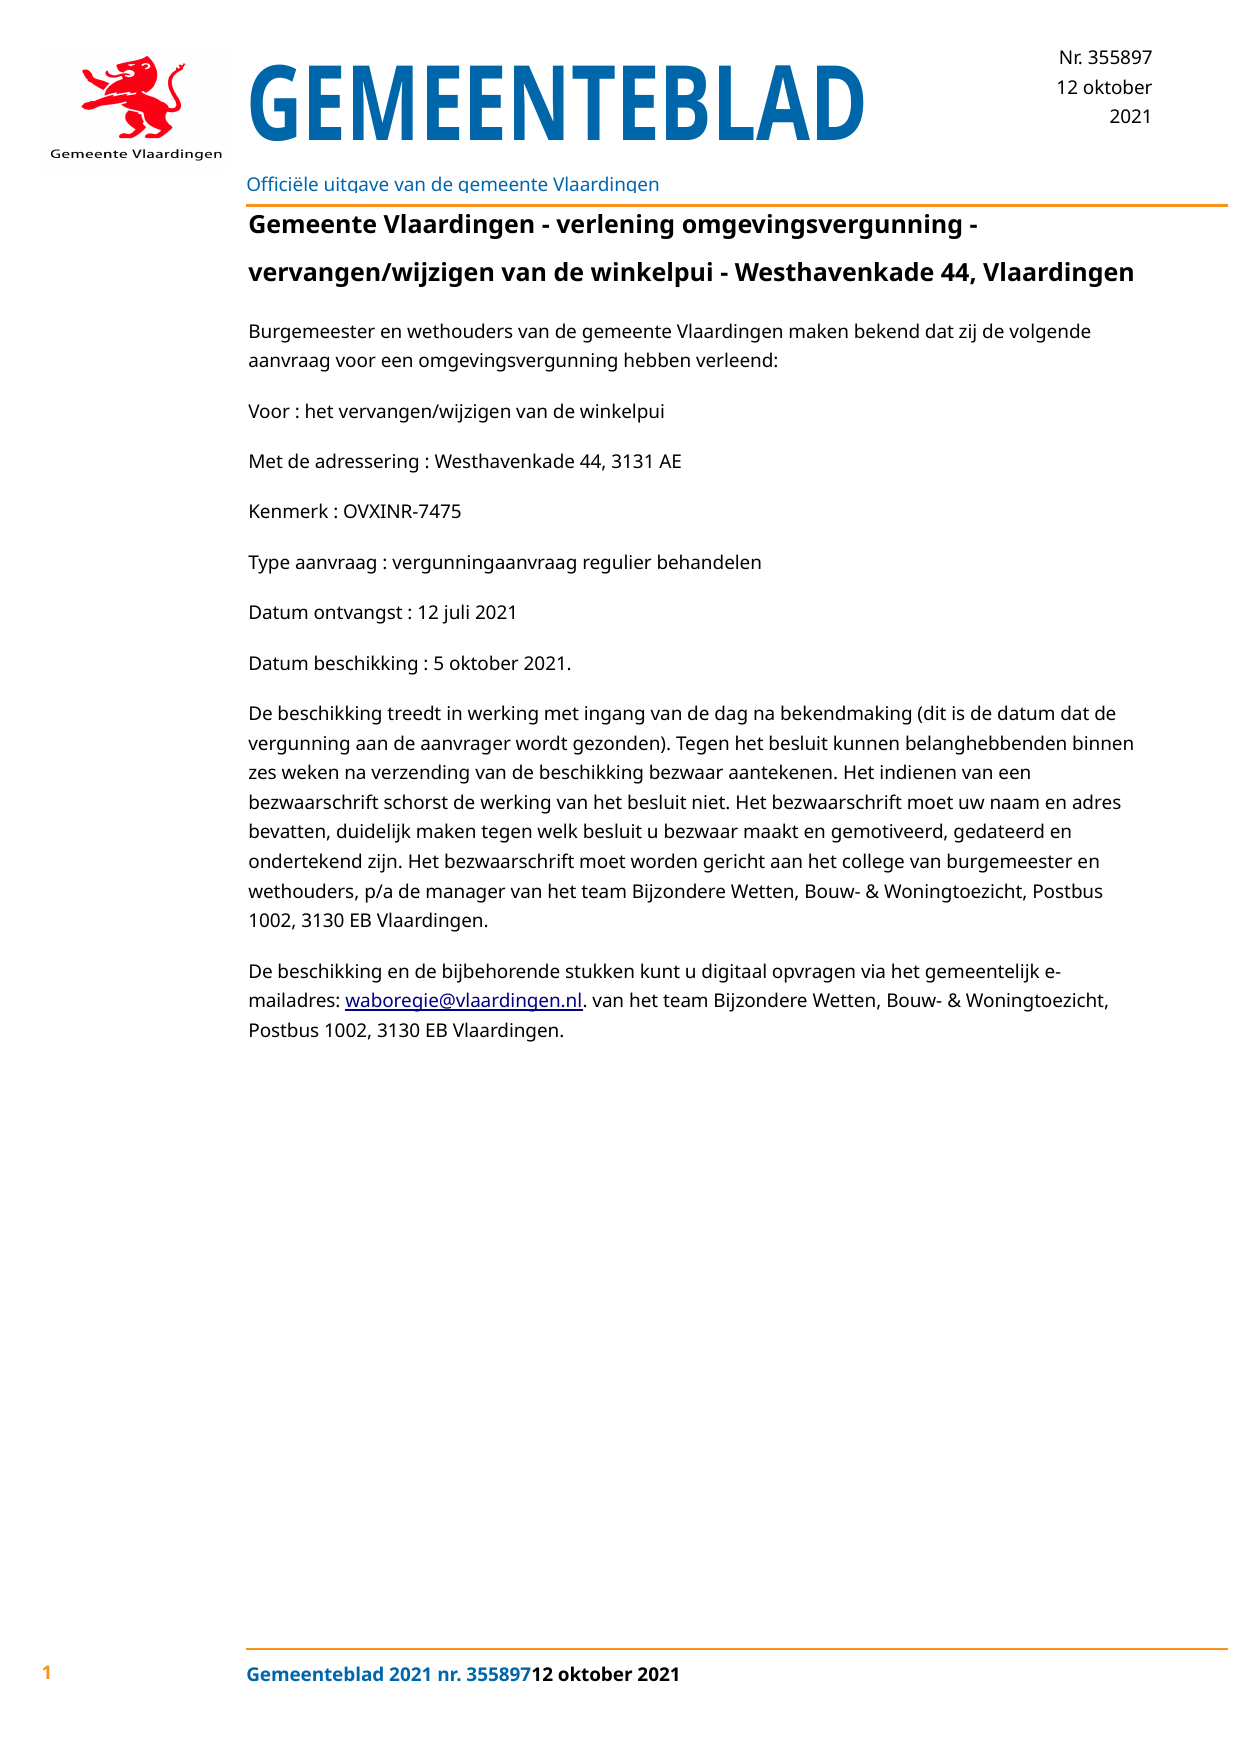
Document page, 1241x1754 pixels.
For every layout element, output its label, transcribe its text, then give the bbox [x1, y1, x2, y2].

text Datum ontvangst : 12 juli 2021 [248, 599, 1152, 625]
text Burgemeester en wethouders van de gemeente Vlaardingen maken bekend dat zij de volgende aanvraag voor een omgevingsvergunning hebben verleend: [248, 318, 1152, 373]
text Datum beschikking : 5 oktober 2021. [248, 650, 1152, 676]
text Voor : het vervangen/wijzigen van de winkelpui [248, 398, 1152, 424]
text Type aanvraag : vergunningaanvraag regulier behandelen [248, 549, 1152, 575]
text De beschikking en de bijbehorende stukken kunt u digitaal opvragen via het gemeentelijk e-mailadres: waboregie@vlaardingen.nl. van het team Bijzondere Wetten, Bouw- & Woningtoezicht, Postbus 1002, 3130 EB Vlaardingen. [248, 958, 1152, 1043]
text Met de adressering : Westhavenkade 44, 3131 AE [248, 448, 1152, 474]
picture [41, 47, 231, 172]
text Gemeente Vlaardingen - verlening omgevingsvergunning - vervangen/wijzigen van de winkelpui - Westhavenkade 44, Vlaardingen [248, 207, 1152, 288]
text De beschikking treedt in werking met ingang van de dag na bekendmaking (dit is de datum dat de vergunning aan de aanvrager wordt gezonden). Tegen het besluit kunnen belanghebbenden binnen zes weken na verzending van de beschikking bezwaar aantekenen. Het indienen van een bezwaarschrift schorst de werking van het besluit niet. Het bezwaarschrift moet uw naam en adres bevatten, duidelijk maken tegen welk besluit u bezwaar maakt en gemotiveerd, gedateerd en ondertekend zijn. Het bezwaarschrift moet worden gericht aan het college van burgemeester en wethouders, p/a de manager van het team Bijzondere Wetten, Bouw- & Woningtoezicht, Postbus 1002, 3130 EB Vlaardingen. [248, 700, 1152, 933]
text Kenmerk : OVXINR-7475 [248, 499, 1152, 524]
